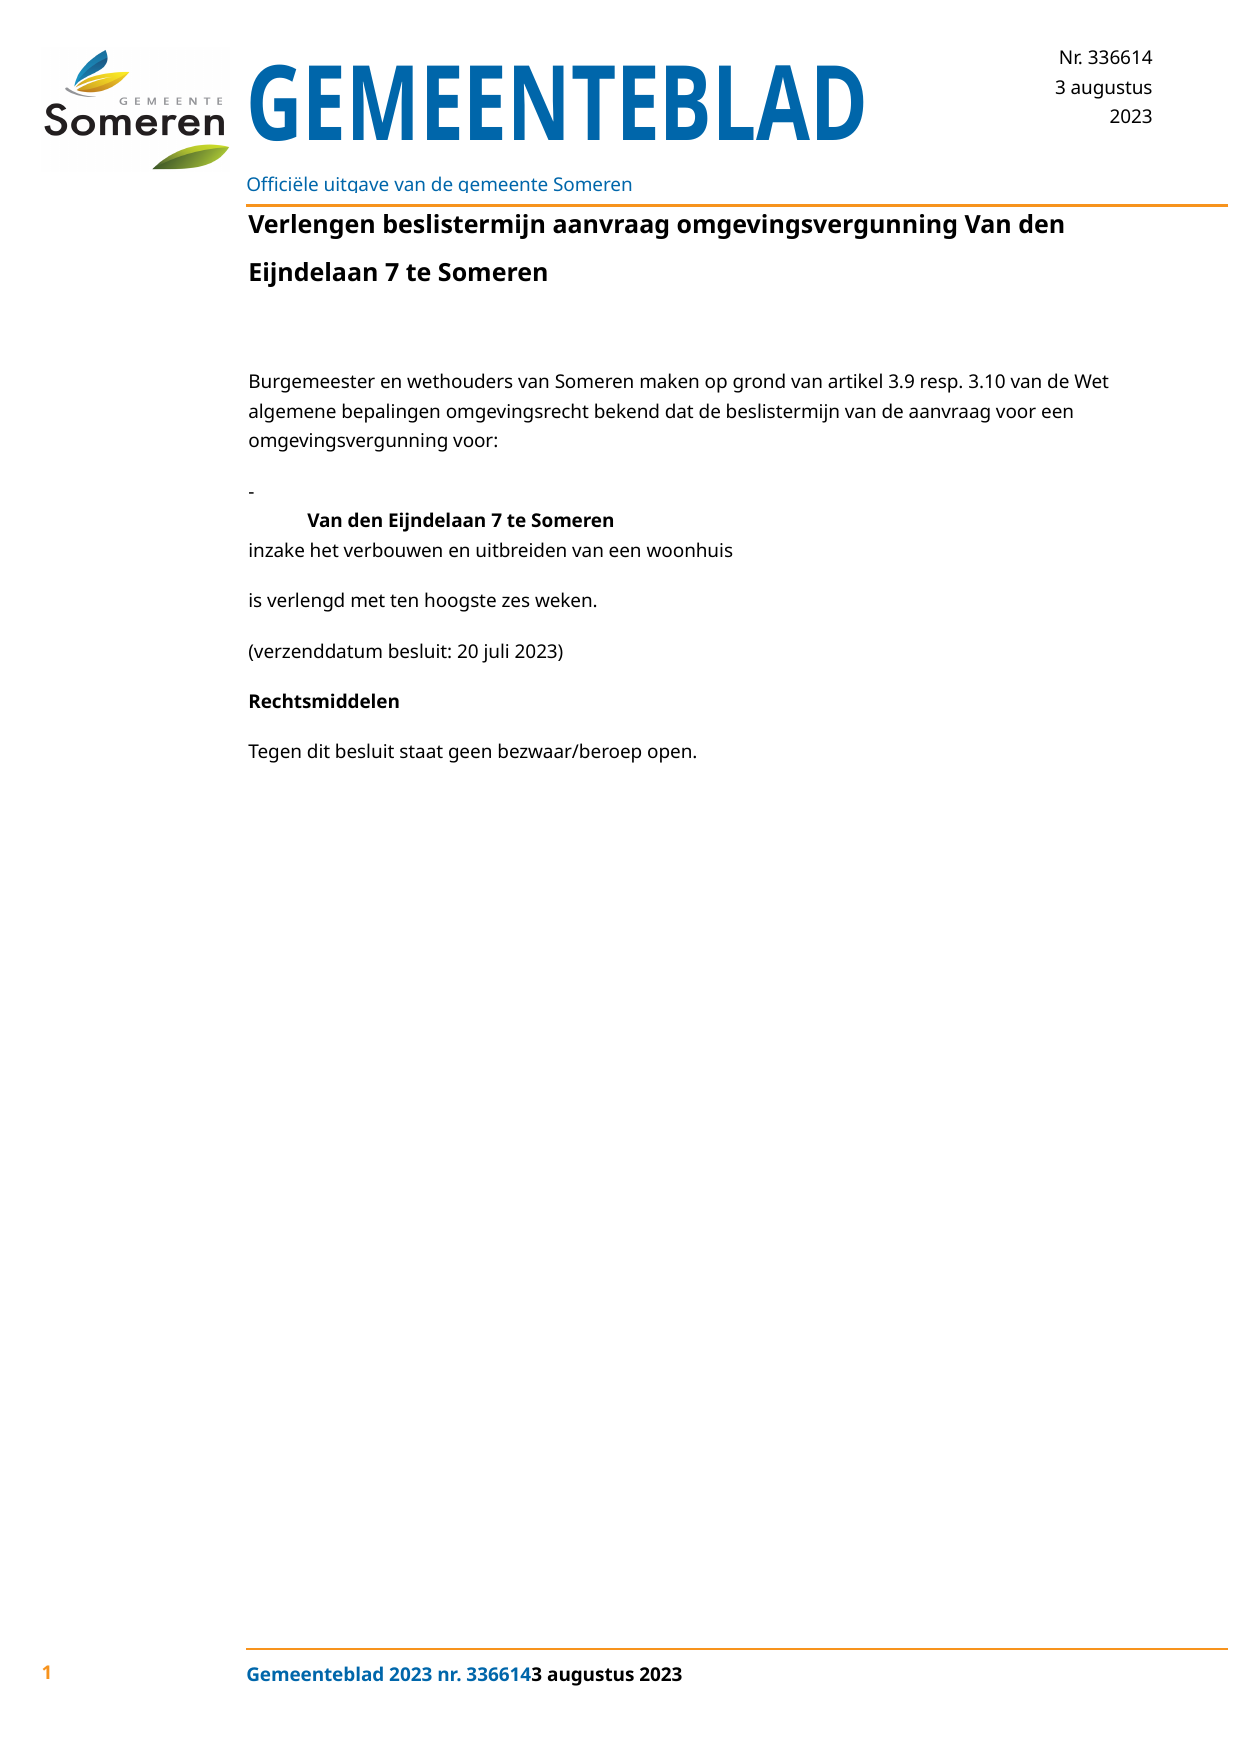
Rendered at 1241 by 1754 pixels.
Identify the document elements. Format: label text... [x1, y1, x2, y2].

text is verlengd met ten hoogste zes weken. [248, 587, 1152, 613]
text Burgemeester en wethouders van Someren maken op grond van artikel 3.9 resp. 3.10 van de Wet algemene bepalingen omgevingsrecht bekend dat de beslistermijn van de aanvraag voor een omgevingsvergunning voor: [248, 368, 1152, 453]
list Van den Eijndelaan 7 te Someren [248, 507, 1152, 533]
text Verlengen beslistermijn aanvraag omgevingsvergunning Van den Eijndelaan 7 te Someren [248, 207, 1152, 288]
text Rechtsmiddelen [248, 688, 1152, 714]
picture [41, 47, 231, 172]
text inzake het verbouwen en uitbreiden van een woonhuis [248, 537, 1152, 563]
text Tegen dit besluit staat geen bezwaar/beroep open. [248, 739, 1152, 764]
text (verzenddatum besluit: 20 juli 2023) [248, 638, 1152, 664]
